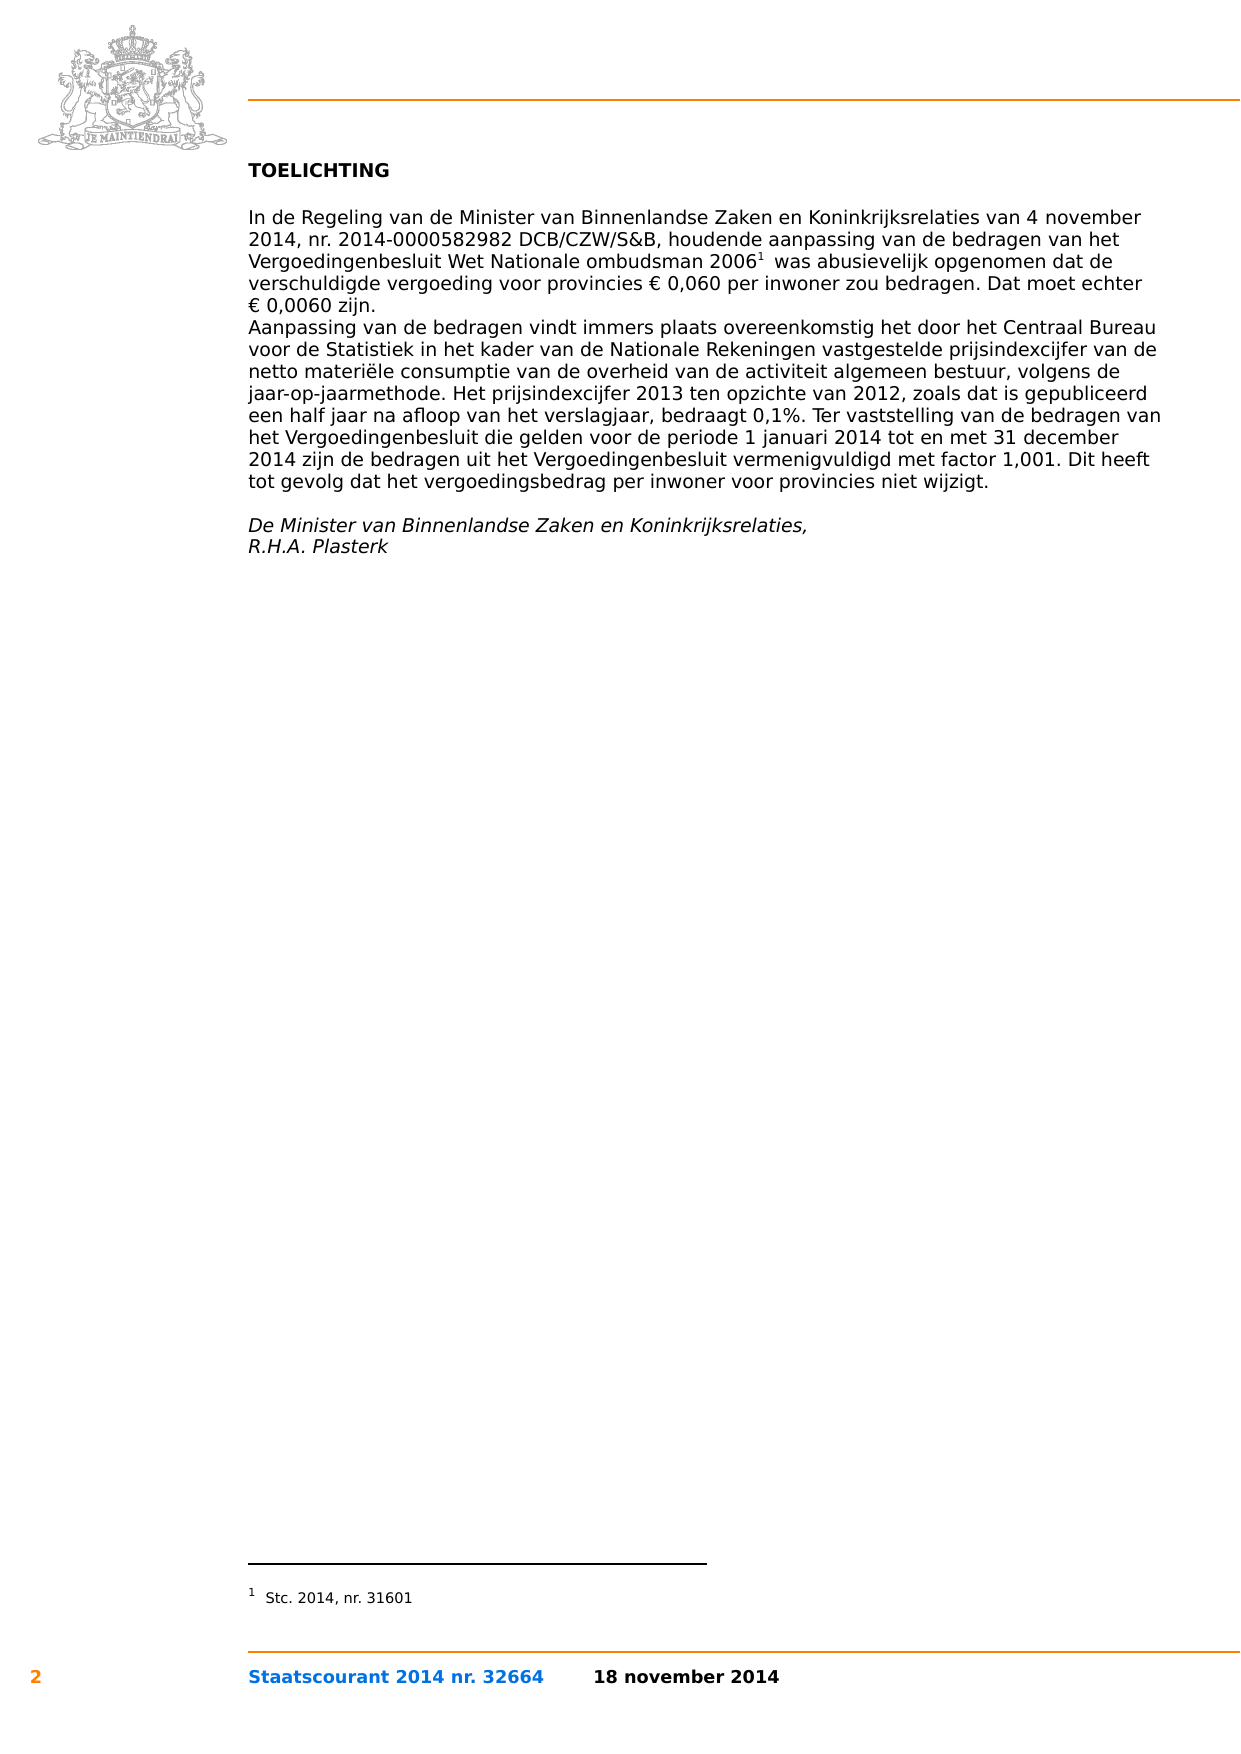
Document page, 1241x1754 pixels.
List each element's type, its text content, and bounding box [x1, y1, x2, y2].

text Aanpassing van de bedragen vindt immers plaats overeenkomstig het door het Centraal Bureau voor de Statistiek in het kader van de Nationale Rekeningen vastgestelde prijsindexcijfer van de netto materiële consumptie van de overheid van de activiteit algemeen bestuur, volgens de jaar-op-jaarmethode. Het prijsindexcijfer 2013 ten opzichte van 2012, zoals dat is gepubliceerd een half jaar na afloop van het verslagjaar, bedraagt 0,1%. Ter vaststelling van de bedragen van het Vergoedingenbesluit die gelden voor de periode 1 januari 2014 tot en met 31 december 2014 zijn de bedragen uit het Vergoedingenbesluit vermenigvuldigd met factor 1,001. Dit heeft tot gevolg dat het vergoedingsbedrag per inwoner voor provincies niet wijzigt. [248, 317, 1163, 493]
text In de Regeling van de Minister van Binnenlandse Zaken en Koninkrijksrelaties van 4 november 2014, nr. 2014-0000582982 DCB/CZW/S&B, houdende aanpassing van de bedragen van het Vergoedingenbesluit Wet Nationale ombudsman 2006 was abusievelijk opgenomen dat de verschuldigde vergoeding voor provincies € 0,060 per inwoner zou bedragen. Dat moet echter € 0,0060 zijn. [248, 207, 1163, 317]
text De Minister van Binnenlandse Zaken en Koninkrijksrelaties, R.H.A. Plasterk [248, 514, 1163, 558]
subtitle TOELICHTING [248, 160, 1163, 182]
text Stc. 2014, nr. 31601 [248, 1586, 1163, 1608]
picture [38, 25, 227, 150]
